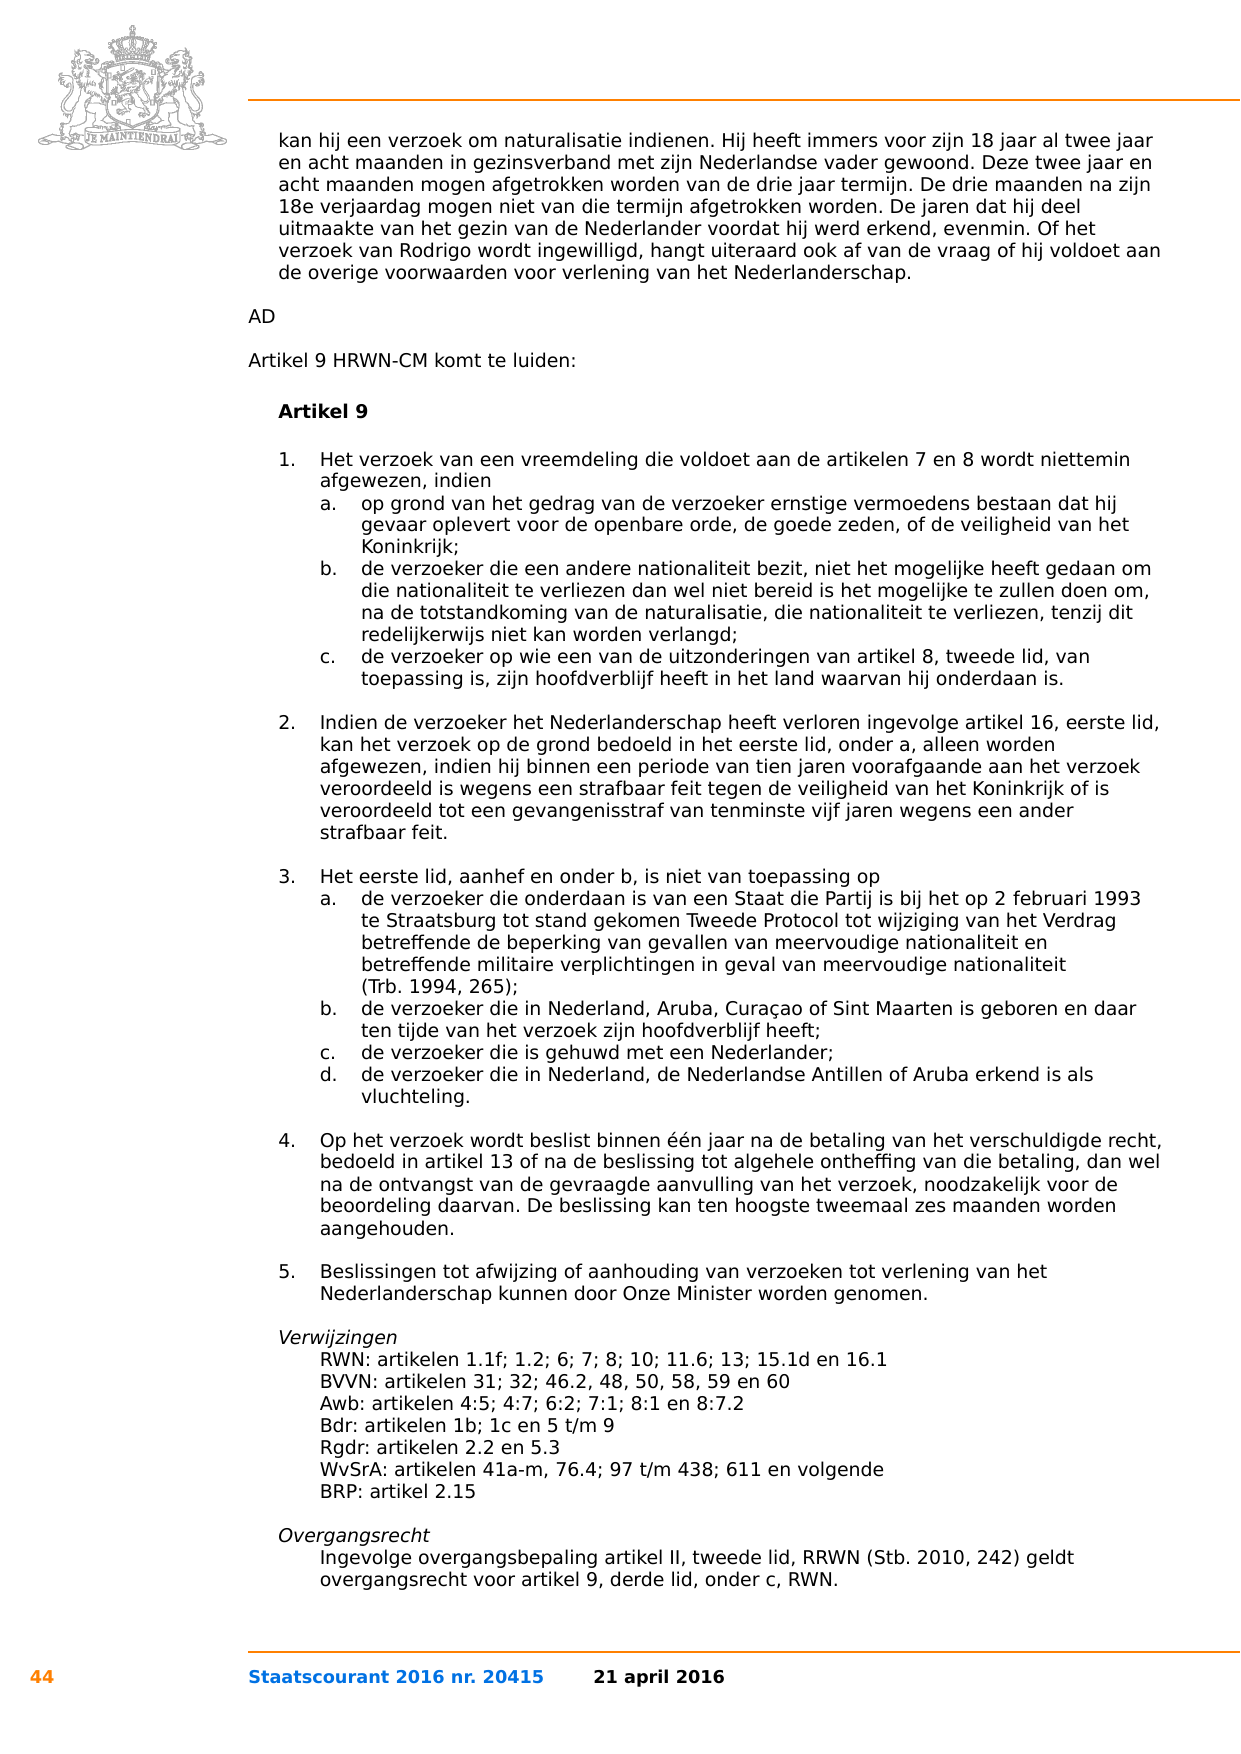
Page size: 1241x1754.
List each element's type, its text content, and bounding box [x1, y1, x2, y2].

text c. de verzoeker op wie een van de uitzonderingen van artikel 8, tweede lid, van toepassing is, zijn hoofdverblijf heeft in het land waarvan hij onderdaan is. [319, 646, 1163, 690]
subtitle Overgangsrecht [278, 1525, 1163, 1547]
text Ingevolge overgangsbepaling artikel II, tweede lid, RRWN (Stb. 2010, 242) geldt overgangsrecht voor artikel 9, derde lid, onder c, RWN. [319, 1547, 1163, 1591]
picture [38, 25, 227, 150]
text BRP: artikel 2.15 [319, 1481, 1163, 1503]
text Awb: artikelen 4:5; 4:7; 6:2; 7:1; 8:1 en 8:7.2 [319, 1393, 1163, 1415]
text 2. Indien de verzoeker het Nederlanderschap heeft verloren ingevolge artikel 16, eerste lid, kan het verzoek op de grond bedoeld in het eerste lid, onder a, alleen worden afgewezen, indien hij binnen een periode van tien jaren voorafgaande aan het verzoek veroordeeld is wegens een strafbaar feit tegen de veiligheid van het Koninkrijk of is veroordeeld tot een gevangenisstraf van tenminste vijf jaren wegens een ander strafbaar feit. [278, 712, 1163, 844]
text b. de verzoeker die in Nederland, Aruba, Curaçao of Sint Maarten is geboren en daar ten tijde van het verzoek zijn hoofdverblijf heeft; [319, 998, 1163, 1042]
text Bdr: artikelen 1b; 1c en 5 t/m 9 [319, 1415, 1163, 1437]
text d. de verzoeker die in Nederland, de Nederlandse Antillen of Aruba erkend is als vluchteling. [319, 1064, 1163, 1108]
text Rgdr: artikelen 2.2 en 5.3 [319, 1437, 1163, 1459]
text kan hij een verzoek om naturalisatie indienen. Hij heeft immers voor zijn 18 jaar al twee jaar en acht maanden in gezinsverband met zijn Nederlandse vader gewoond. Deze twee jaar en acht maanden mogen afgetrokken worden van de drie jaar termijn. De drie maanden na zijn 18e verjaardag mogen niet van die termijn afgetrokken worden. De jaren dat hij deel uitmaakte van het gezin van de Nederlander voordat hij werd erkend, evenmin. Of het verzoek van Rodrigo wordt ingewilligd, hangt uiteraard ook af van de vraag of hij voldoet aan de overige voorwaarden voor verlening van het Nederlanderschap. [278, 130, 1163, 284]
subtitle Artikel 9 [278, 401, 1163, 423]
text 1. Het verzoek van een vreemdeling die voldoet aan de artikelen 7 en 8 wordt niettemin afgewezen, indien [278, 448, 1163, 492]
subtitle Verwijzingen [278, 1327, 1163, 1349]
text b. de verzoeker die een andere nationaliteit bezit, niet het mogelijke heeft gedaan om die nationaliteit te verliezen dan wel niet bereid is het mogelijke te zullen doen om, na de totstandkoming van de naturalisatie, die nationaliteit te verliezen, tenzij dit redelijkerwijs niet kan worden verlangd; [319, 558, 1163, 646]
text 3. Het eerste lid, aanhef en onder b, is niet van toepassing op [278, 866, 1163, 888]
text 5. Beslissingen tot afwijzing of aanhouding van verzoeken tot verlening van het Nederlanderschap kunnen door Onze Minister worden genomen. [278, 1261, 1163, 1305]
text WvSrA: artikelen 41a-m, 76.4; 97 t/m 438; 611 en volgende [319, 1459, 1163, 1481]
text 4. Op het verzoek wordt beslist binnen één jaar na de betaling van het verschuldigde recht, bedoeld in artikel 13 of na de beslissing tot algehele ontheffing van die betaling, dan wel na de ontvangst van de gevraagde aanvulling van het verzoek, noodzakelijk voor de beoordeling daarvan. De beslissing kan ten hoogste tweemaal zes maanden worden aangehouden. [278, 1129, 1163, 1239]
text Artikel 9 HRWN-CM komt te luiden: [248, 349, 1163, 371]
text BVVN: artikelen 31; 32; 46.2, 48, 50, 58, 59 en 60 [319, 1371, 1163, 1393]
text a. de verzoeker die onderdaan is van een Staat die Partij is bij het op 2 februari 1993 te Straatsburg tot stand gekomen Tweede Protocol tot wijziging van het Verdrag betreffende de beperking van gevallen van meervoudige nationaliteit en betreffende militaire verplichtingen in geval van meervoudige nationaliteit (Trb. 1994, 265); [319, 888, 1163, 998]
text a. op grond van het gedrag van de verzoeker ernstige vermoedens bestaan dat hij gevaar oplevert voor de openbare orde, de goede zeden, of de veiligheid van het Koninkrijk; [319, 492, 1163, 558]
text RWN: artikelen 1.1f; 1.2; 6; 7; 8; 10; 11.6; 13; 15.1d en 16.1 [319, 1349, 1163, 1371]
text AD [248, 306, 1163, 328]
text c. de verzoeker die is gehuwd met een Nederlander; [319, 1042, 1163, 1064]
